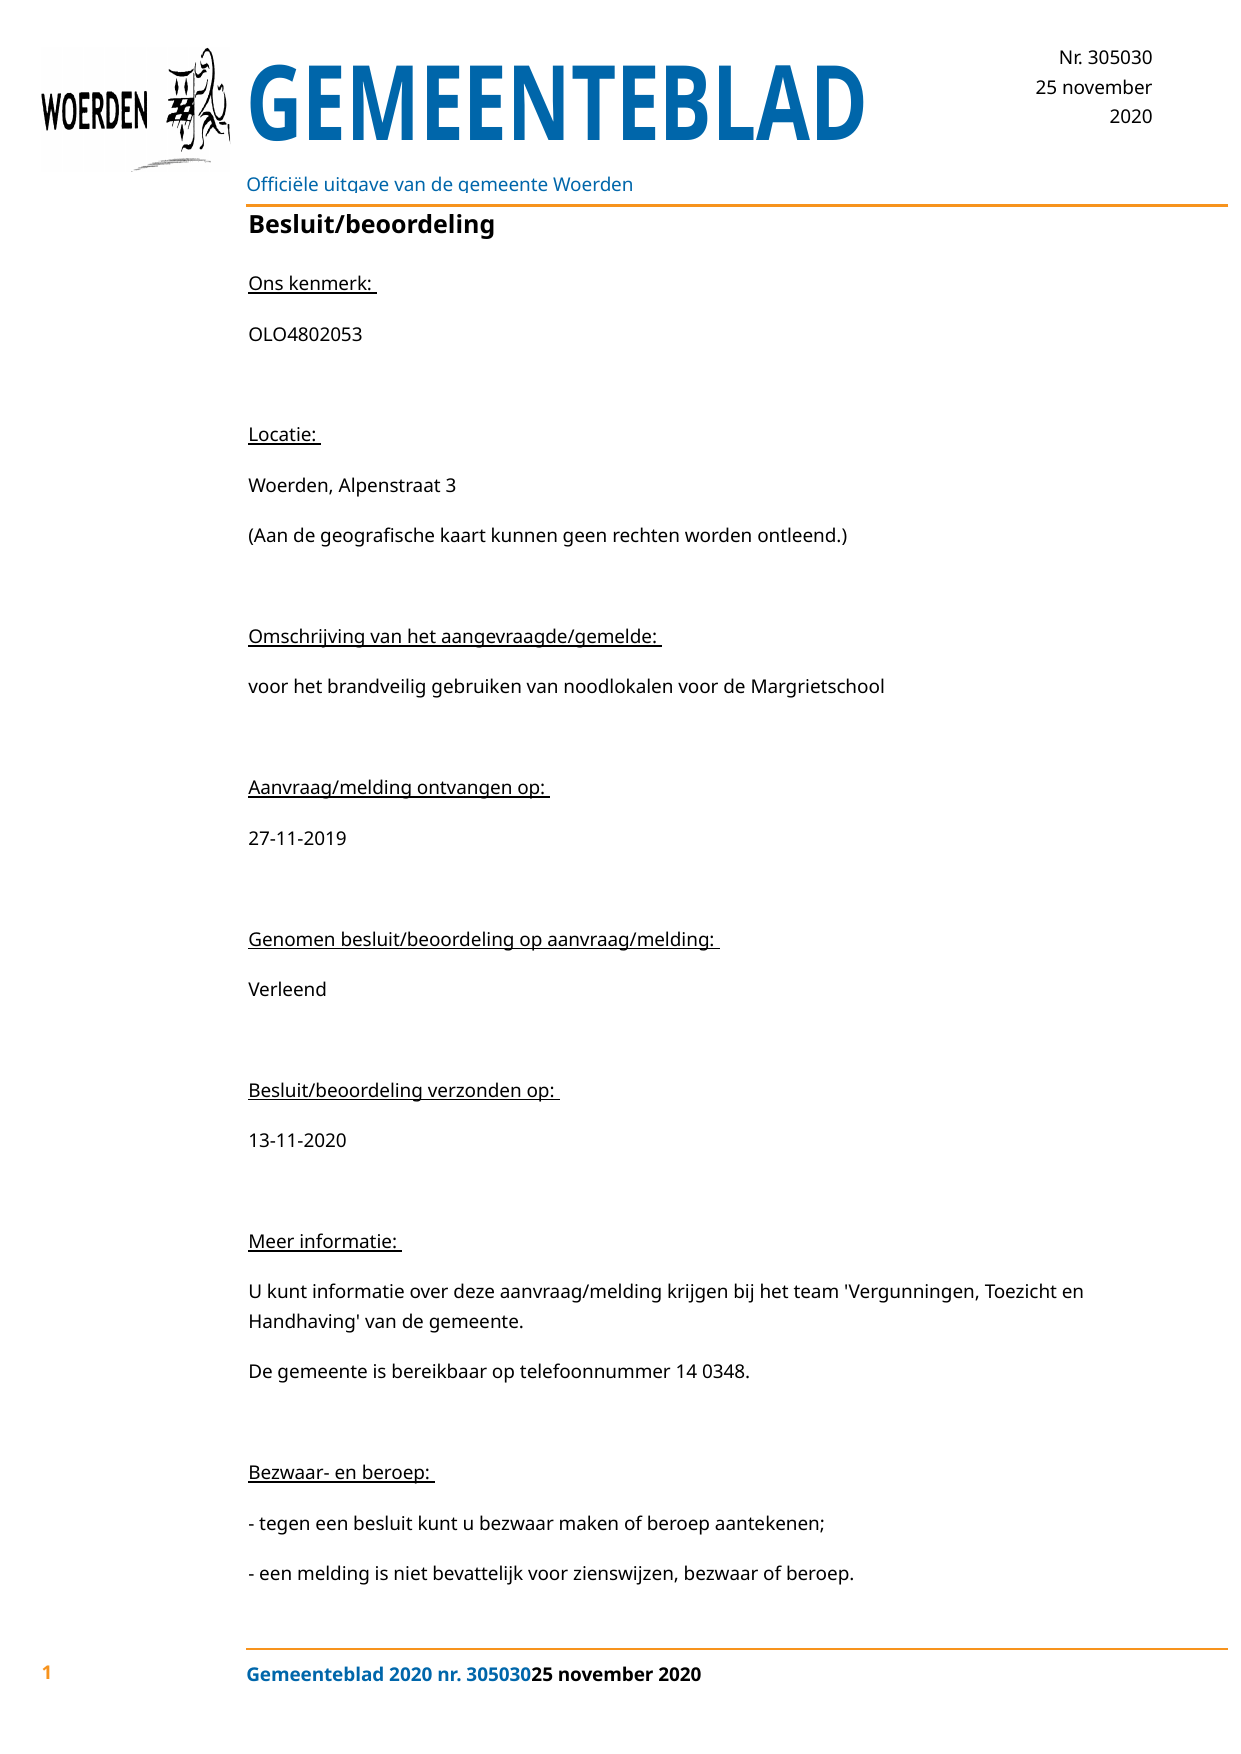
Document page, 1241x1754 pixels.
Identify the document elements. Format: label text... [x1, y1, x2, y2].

text Verleend [248, 976, 1152, 1002]
text - een melding is niet bevattelijk voor zienswijzen, bezwaar of beroep. [248, 1560, 1152, 1586]
text Ons kenmerk: [248, 270, 1152, 296]
text Meer informatie: [248, 1228, 1152, 1254]
text 27-11-2019 [248, 825, 1152, 851]
text (Aan de geografische kaart kunnen geen rechten worden ontleend.) [248, 522, 1152, 548]
text De gemeente is bereikbaar op telefoonnummer 14 0348. [248, 1359, 1152, 1384]
text U kunt informatie over deze aanvraag/melding krijgen bij het team 'Vergunningen, Toezicht en Handhaving' van de gemeente. [248, 1279, 1152, 1334]
text Locatie: [248, 422, 1152, 447]
text Woerden, Alpenstraat 3 [248, 472, 1152, 498]
text 13-11-2020 [248, 1127, 1152, 1153]
text Aanvraag/melding ontvangen op: [248, 774, 1152, 800]
text Bezwaar- en beroep: [248, 1459, 1152, 1485]
picture [41, 47, 231, 172]
text OLO4802053 [248, 321, 1152, 346]
text Besluit/beoordeling verzonden op: [248, 1077, 1152, 1103]
text voor het brandveilig gebruiken van noodlokalen voor de Margrietschool [248, 674, 1152, 699]
text - tegen een besluit kunt u bezwaar maken of beroep aantekenen; [248, 1510, 1152, 1536]
text Omschrijving van het aangevraagde/gemelde: [248, 623, 1152, 649]
text Besluit/beoordeling [248, 207, 1152, 241]
text Genomen besluit/beoordeling op aanvraag/melding: [248, 926, 1152, 951]
